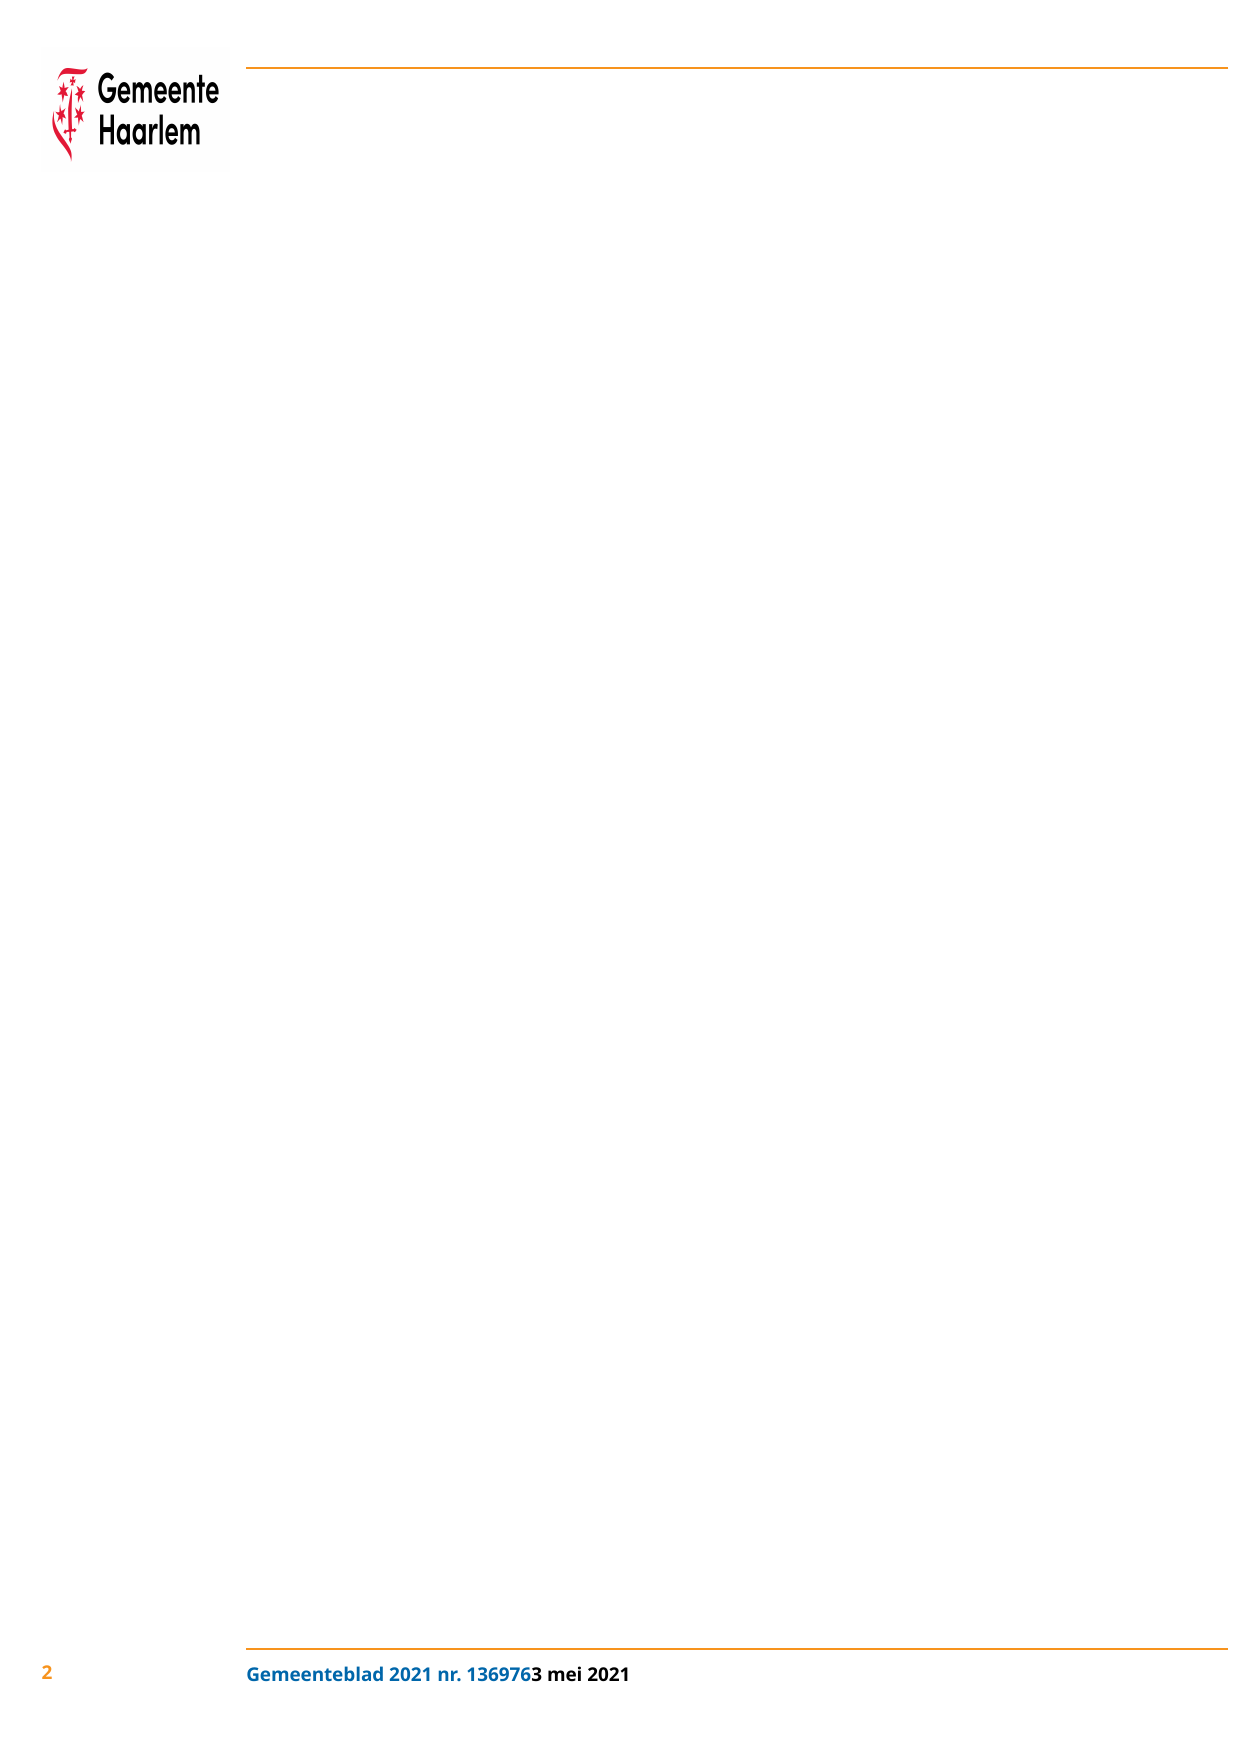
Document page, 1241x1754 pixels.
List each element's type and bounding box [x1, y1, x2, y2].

picture [41, 47, 231, 172]
